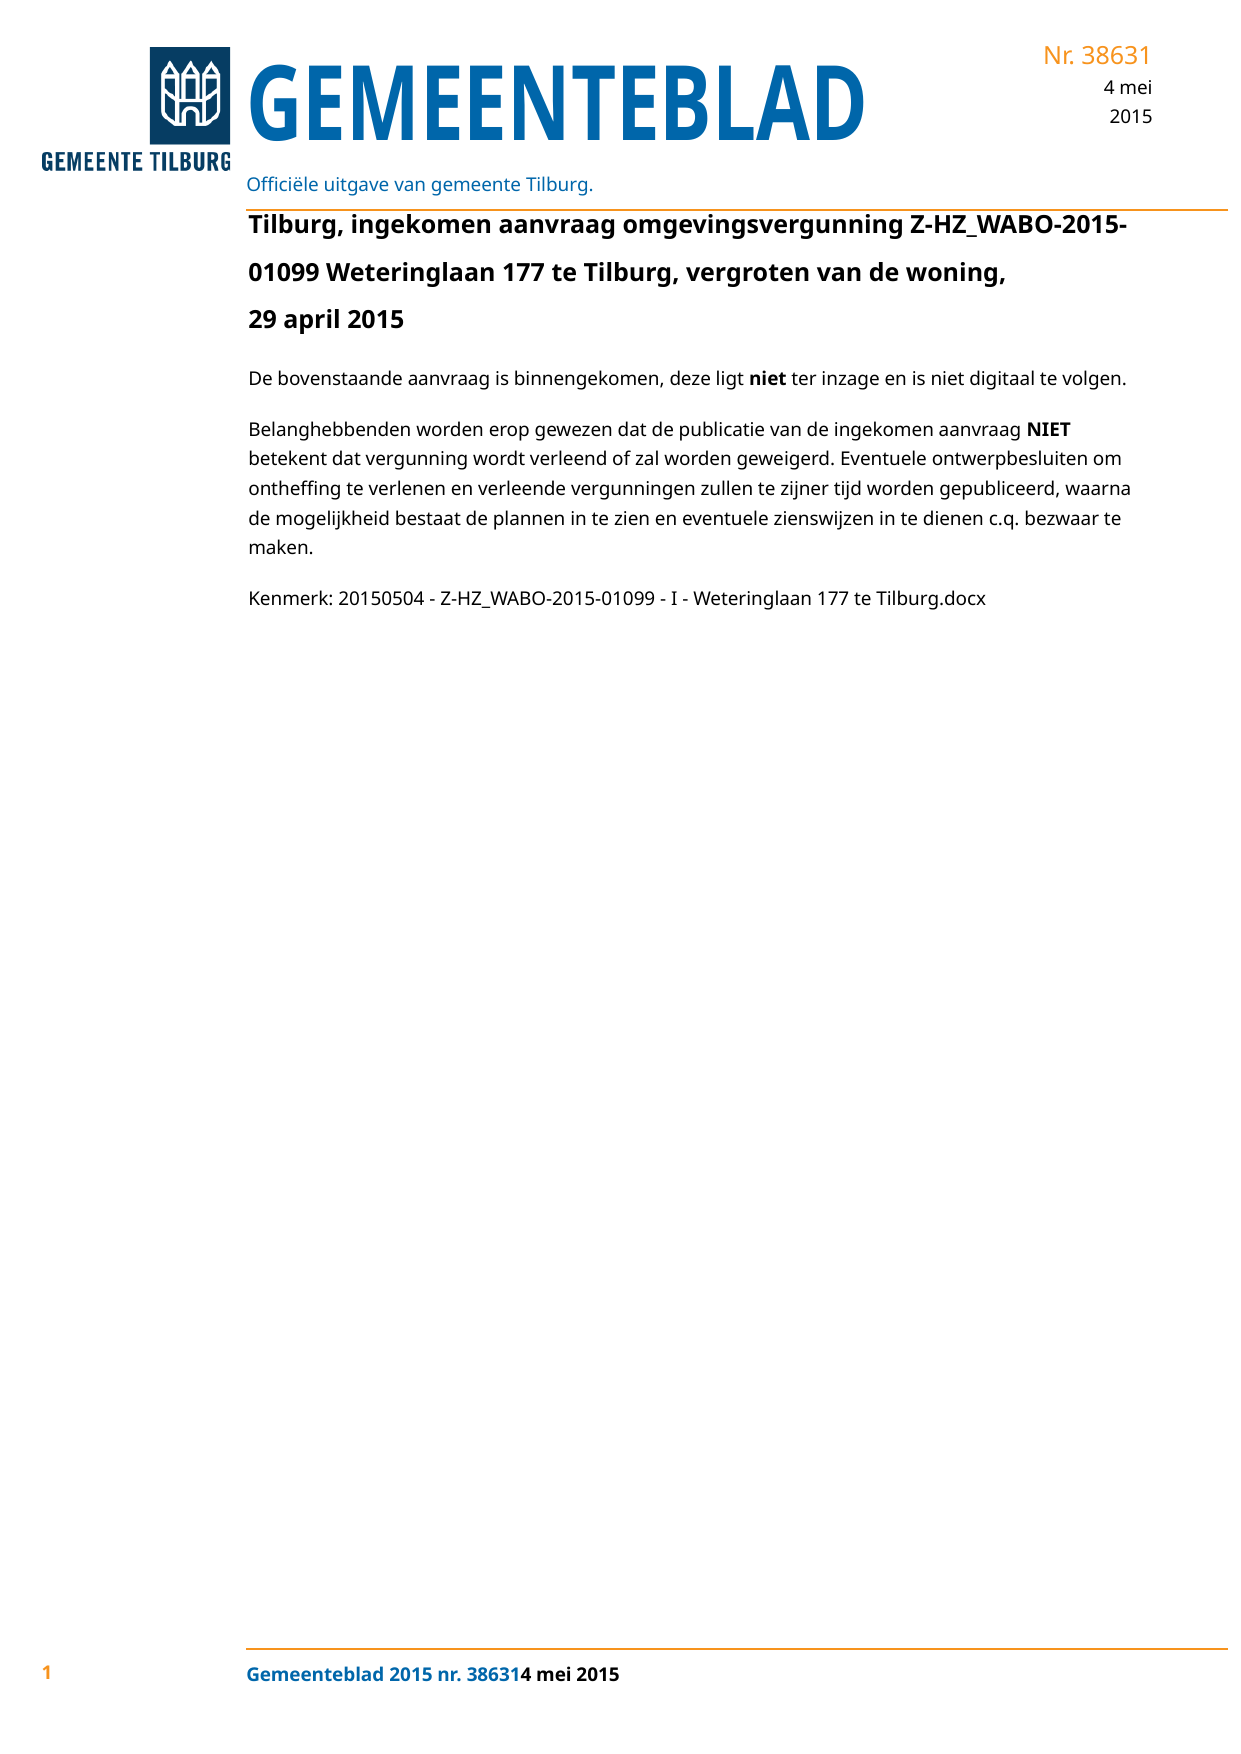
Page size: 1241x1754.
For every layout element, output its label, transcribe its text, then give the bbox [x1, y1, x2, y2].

text De bovenstaande aanvraag is binnengekomen, deze ligt niet ter inzage en is niet digitaal te volgen. [248, 366, 1152, 391]
text Belanghebbenden worden erop gewezen dat de publicatie van de ingekomen aanvraag NIET betekent dat vergunning wordt verleend of zal worden geweigerd. Eventuele ontwerpbesluiten om ontheffing te verlenen en verleende vergunningen zullen te zijner tijd worden gepubliceerd, waarna de mogelijkheid bestaat de plannen in te zien en eventuele zienswijzen in te dienen c.q. bezwaar te maken. [248, 416, 1152, 560]
text Tilburg, ingekomen aanvraag omgevingsvergunning Z-HZ_WABO-2015-01099 Weteringlaan 177 te Tilburg, vergroten van de woning, 29 april 2015 [248, 211, 1152, 336]
picture [41, 47, 231, 172]
text Kenmerk: 20150504 - Z-HZ_WABO-2015-01099 - I - Weteringlaan 177 te Tilburg.docx [248, 585, 1152, 610]
